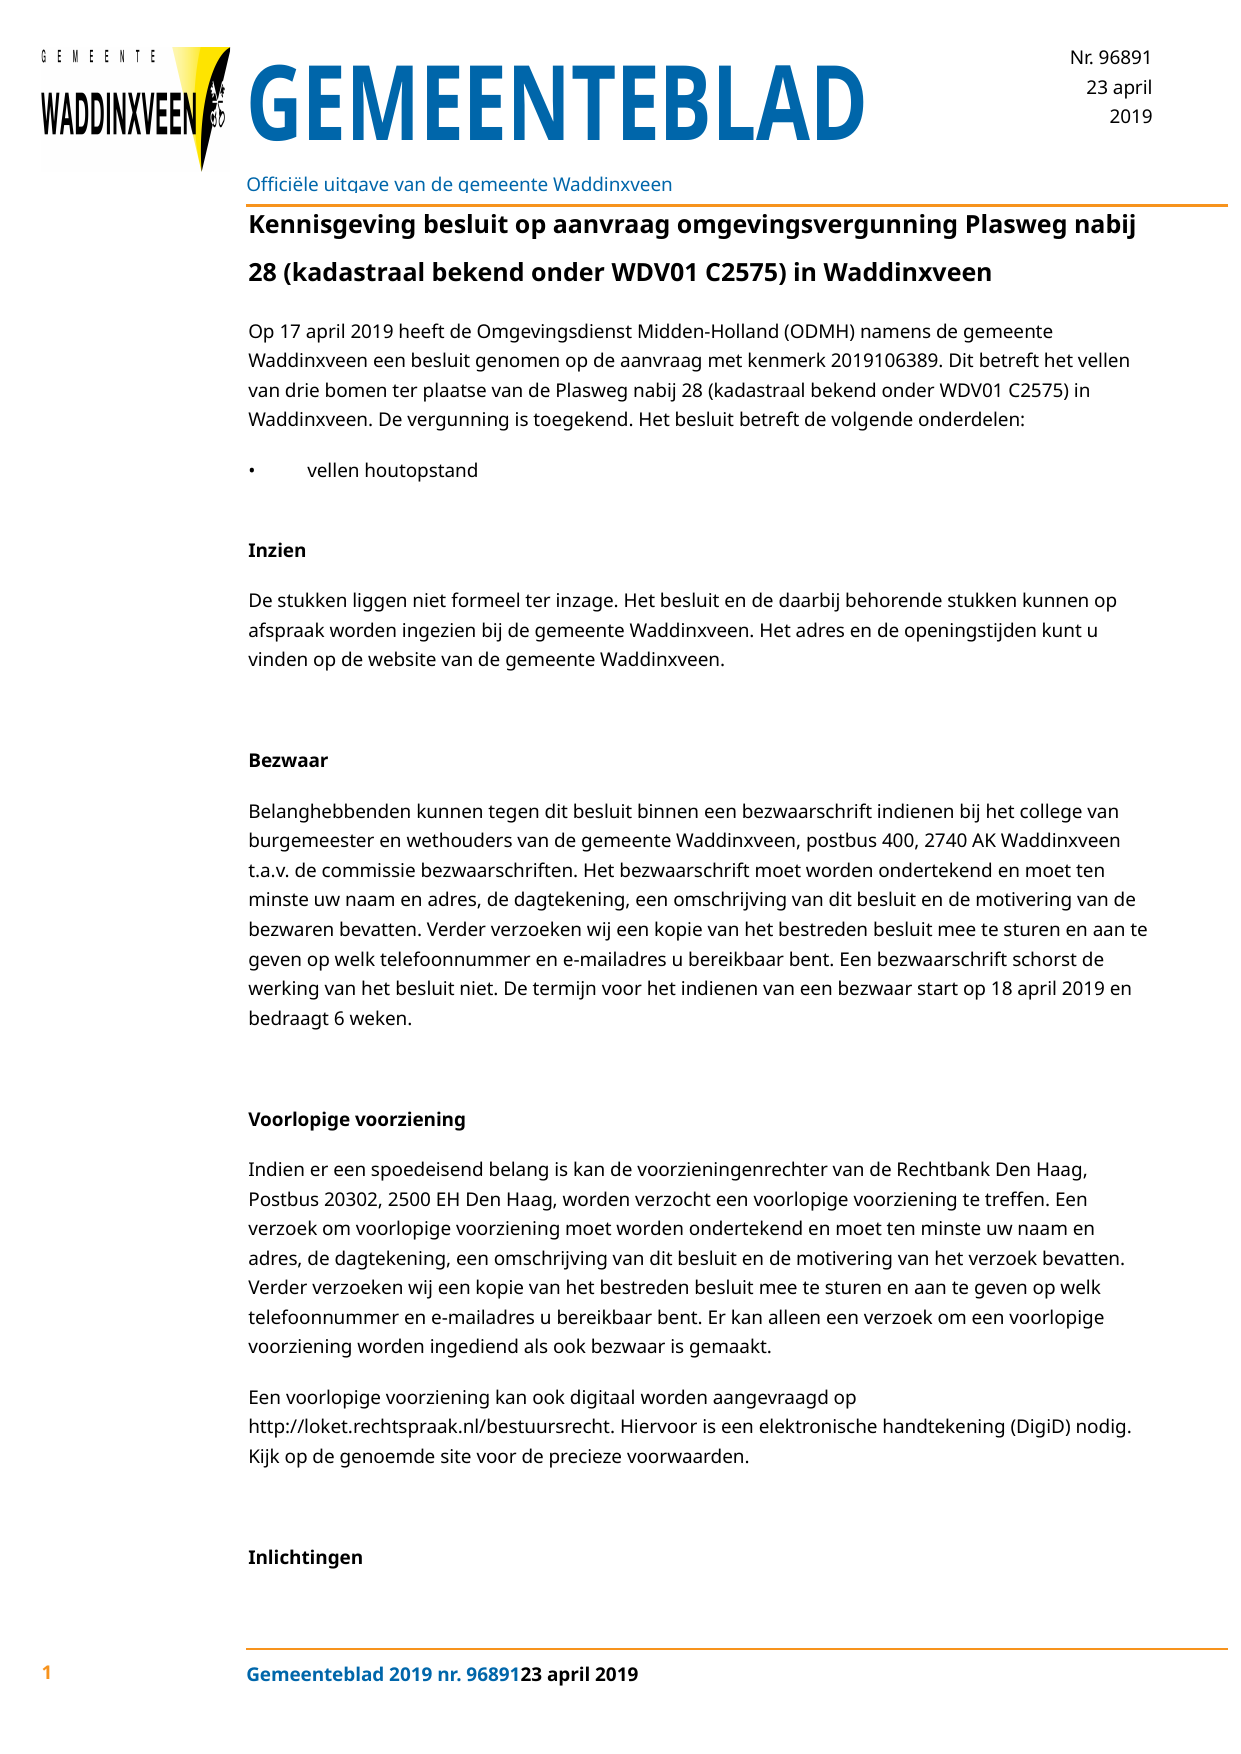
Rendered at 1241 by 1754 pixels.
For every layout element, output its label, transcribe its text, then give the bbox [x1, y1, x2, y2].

text Belanghebbenden kunnen tegen dit besluit binnen een bezwaarschrift indienen bij het college van burgemeester en wethouders van de gemeente Waddinxveen, postbus 400, 2740 AK Waddinxveen t.a.v. de commissie bezwaarschriften. Het bezwaarschrift moet worden ondertekend en moet ten minste uw naam en adres, de dagtekening, een omschrijving van dit besluit en de motivering van de bezwaren bevatten. Verder verzoeken wij een kopie van het bestreden besluit mee te sturen en aan te geven op welk telefoonnummer en e-mailadres u bereikbaar bent. Een bezwaarschrift schorst de werking van het besluit niet. De termijn voor het indienen van een bezwaar start op 18 april 2019 en bedraagt 6 weken. [248, 798, 1152, 1031]
text De stukken liggen niet formeel ter inzage. Het besluit en de daarbij behorende stukken kunnen op afspraak worden ingezien bij de gemeente Waddinxveen. Het adres en de openingstijden kunt u vinden op de website van de gemeente Waddinxveen. [248, 587, 1152, 672]
text Inzien [248, 537, 1152, 563]
text Op 17 april 2019 heeft de Omgevingsdienst Midden-Holland (ODMH) namens de gemeente Waddinxveen een besluit genomen op de aanvraag met kenmerk 2019106389. Dit betreft het vellen van drie bomen ter plaatse van de Plasweg nabij 28 (kadastraal bekend onder WDV01 C2575) in Waddinxveen. De vergunning is toegekend. Het besluit betreft de volgende onderdelen: [248, 318, 1152, 432]
picture [41, 47, 231, 172]
text Bezwaar [248, 747, 1152, 773]
text Inlichtingen [248, 1544, 1152, 1570]
text Kennisgeving besluit op aanvraag omgevingsvergunning Plasweg nabij 28 (kadastraal bekend onder WDV01 C2575) in Waddinxveen [248, 207, 1152, 288]
text Een voorlopige voorziening kan ook digitaal worden aangevraagd op http://loket.rechtspraak.nl/bestuursrecht. Hiervoor is een elektronische handtekening (DigiD) nodig. Kijk op de genoemde site voor de precieze voorwaarden. [248, 1384, 1152, 1469]
text Indien er een spoedeisend belang is kan de voorzieningenrechter van de Rechtbank Den Haag, Postbus 20302, 2500 EH Den Haag, worden verzocht een voorlopige voorziening te treffen. Een verzoek om voorlopige voorziening moet worden ondertekend en moet ten minste uw naam en adres, de dagtekening, een omschrijving van dit besluit en de motivering van het verzoek bevatten. Verder verzoeken wij een kopie van het bestreden besluit mee te sturen en aan te geven op welk telefoonnummer en e-mailadres u bereikbaar bent. Er kan alleen een verzoek om een voorlopige voorziening worden ingediend als ook bezwaar is gemaakt. [248, 1156, 1152, 1359]
list vellen houtopstand [248, 457, 1152, 483]
text Voorlopige voorziening [248, 1106, 1152, 1132]
